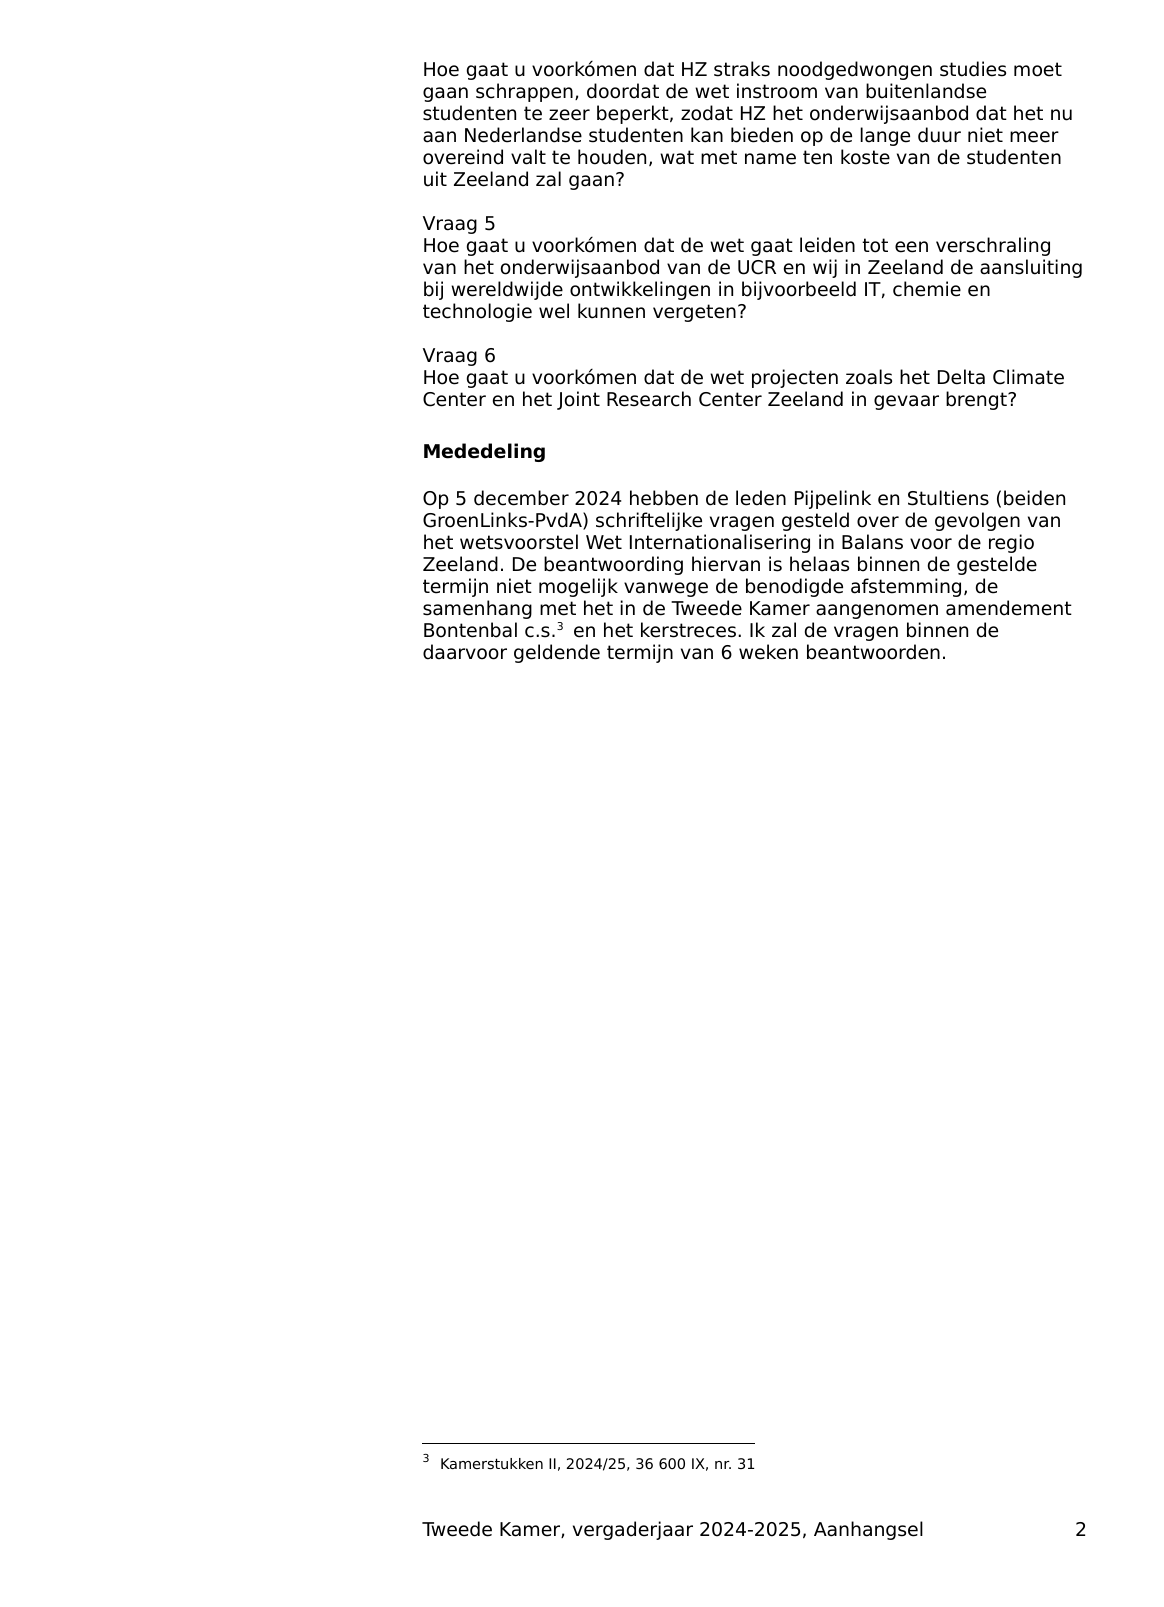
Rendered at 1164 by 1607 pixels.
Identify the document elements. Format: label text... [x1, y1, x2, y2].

text Hoe gaat u voorkómen dat HZ straks noodgedwongen studies moet gaan schrappen, doordat de wet instroom van buitenlandse studenten te zeer beperkt, zodat HZ het onderwijsaanbod dat het nu aan Nederlandse studenten kan bieden op de lange duur niet meer overeind valt te houden, wat met name ten koste van de studenten uit Zeeland zal gaan? [422, 59, 1087, 191]
text Hoe gaat u voorkómen dat de wet projecten zoals het Delta Climate Center en het Joint Research Center Zeeland in gevaar brengt? [422, 367, 1087, 411]
text Kamerstukken II, 2024/25, 36 600 IX, nr. 31 [422, 1452, 1087, 1474]
text Op 5 december 2024 hebben de leden Pijpelink en Stultiens (beiden GroenLinks-PvdA) schriftelijke vragen gesteld over de gevolgen van het wetsvoorstel Wet Internationalisering in Balans voor de regio Zeeland. De beantwoording hiervan is helaas binnen de gestelde termijn niet mogelijk vanwege de benodigde afstemming, de samenhang met het in de Tweede Kamer aangenomen amendement Bontenbal c.s. en het kerstreces. Ik zal de vragen binnen de daarvoor geldende termijn van 6 weken beantwoorden. [422, 488, 1087, 664]
text Vraag 6 [422, 345, 1087, 367]
text Hoe gaat u voorkómen dat de wet gaat leiden tot een verschraling van het onderwijsaanbod van de UCR en wij in Zeeland de aansluiting bij wereldwijde ontwikkelingen in bijvoorbeeld IT, chemie en technologie wel kunnen vergeten? [422, 235, 1087, 323]
subtitle Mededeling [422, 441, 1087, 463]
text Vraag 5 [422, 213, 1087, 235]
